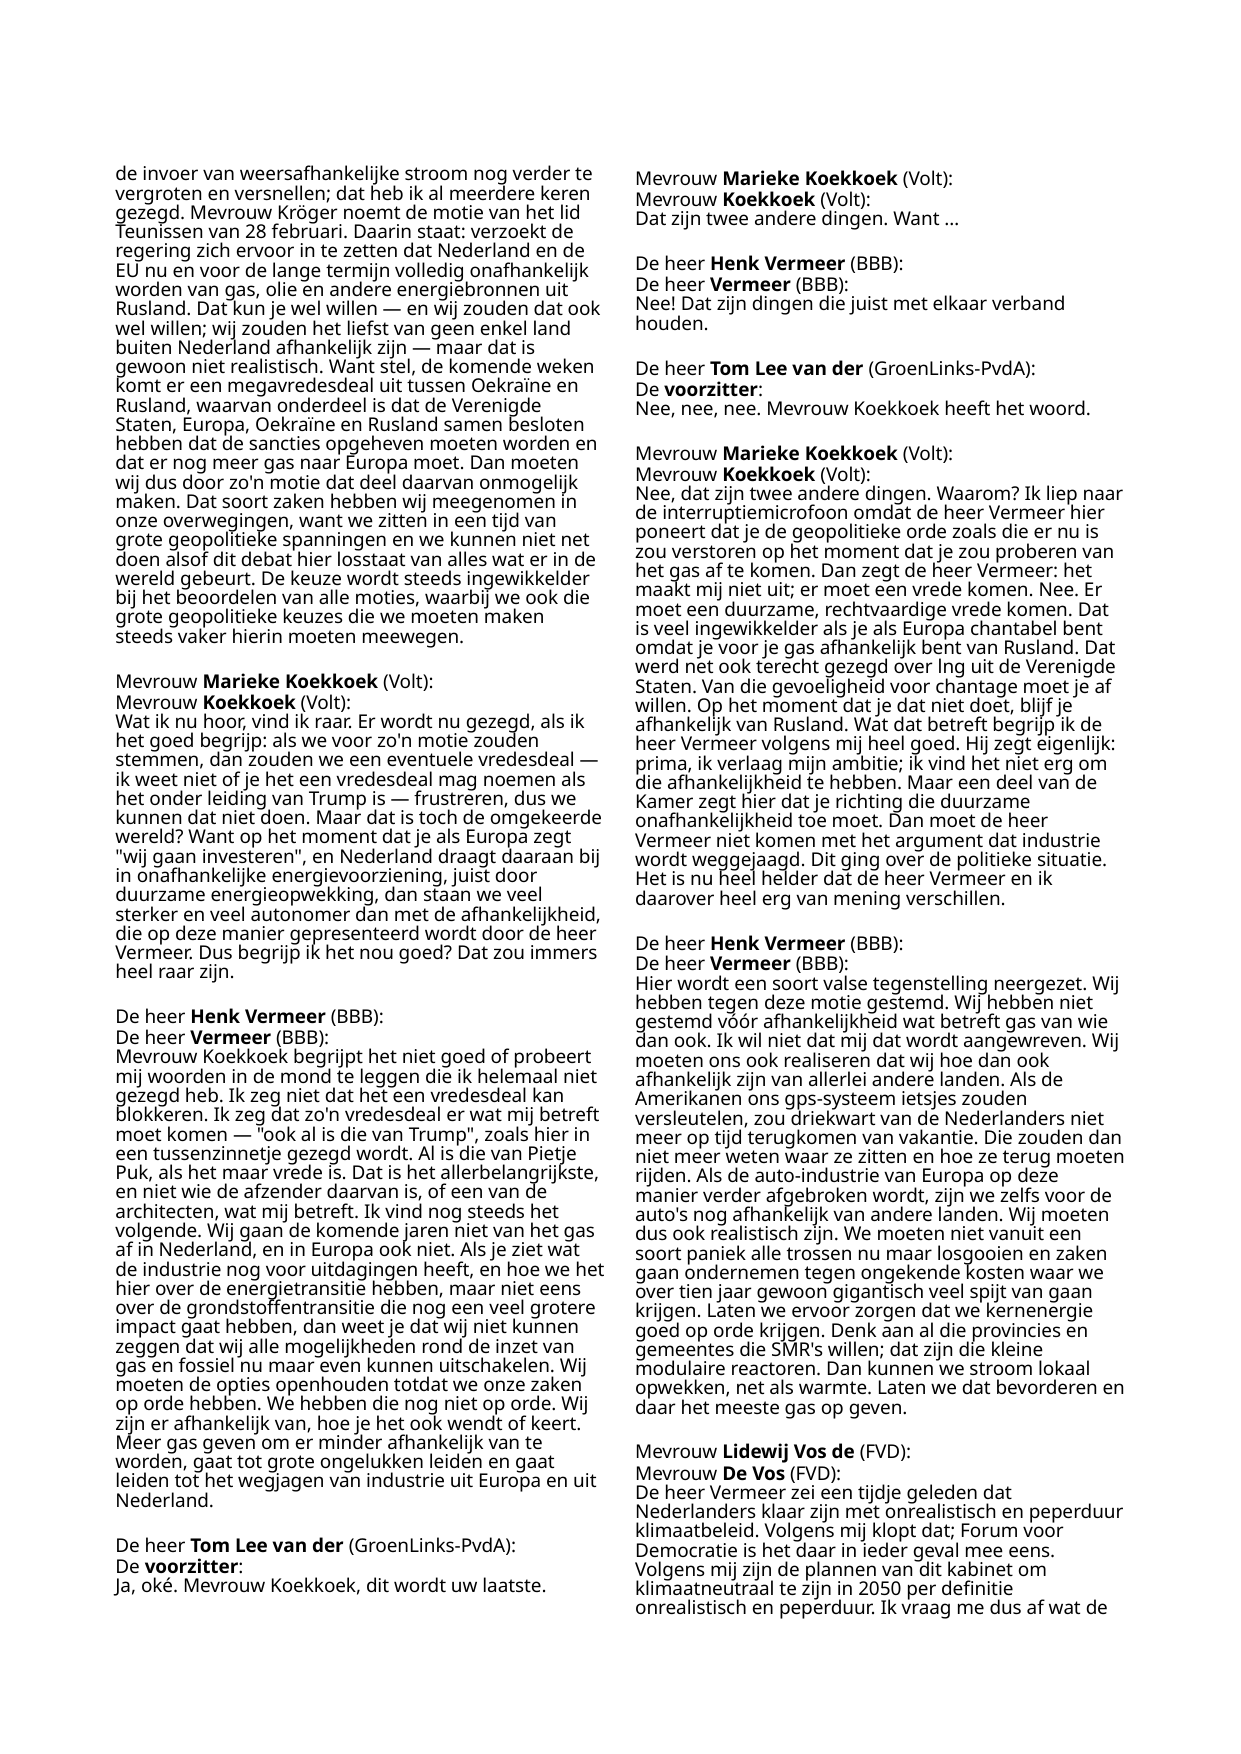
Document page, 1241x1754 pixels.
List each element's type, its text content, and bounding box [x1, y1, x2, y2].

text Mevrouw Marieke Koekkoek (Volt): [635, 165, 1125, 191]
text Mevrouw Koekkoek (Volt): [635, 191, 1125, 210]
text De heer Henk Vermeer (BBB): [115, 1003, 605, 1029]
text De heer Vermeer (BBB): [115, 1029, 605, 1048]
text De heer Vermeer (BBB): [635, 955, 1125, 975]
text Mevrouw Koekkoek begrijpt het niet goed of probeert mij woorden in de mond te leggen die ik helemaal niet gezegd heb. Ik zeg niet dat het een vredesdeal kan blokkeren. Ik zeg dat zo'n vredesdeal er wat mij betreft moet komen — "ook al is die van Trump", zoals hier in een tussenzinnetje gezegd wordt. Al is die van Pietje Puk, als het maar vrede is. Dat is het allerbelangrijkste, en niet wie de afzender daarvan is, of een van de architecten, wat mij betreft. Ik vind nog steeds het volgende. Wij gaan de komende jaren niet van het gas af in Nederland, en in Europa ook niet. Als je ziet wat de industrie nog voor uitdagingen heeft, en hoe we het hier over de energietransitie hebben, maar niet eens over de grondstoffentransitie die nog een veel grotere impact gaat hebben, dan weet je dat wij niet kunnen zeggen dat wij alle mogelijkheden rond de inzet van gas en fossiel nu maar even kunnen uitschakelen. Wij moeten de opties openhouden totdat we onze zaken op orde hebben. We hebben die nog niet op orde. Wij zijn er afhankelijk van, hoe je het ook wendt of keert. Meer gas geven om er minder afhankelijk van te worden, gaat tot grote ongelukken leiden en gaat leiden tot het wegjagen van industrie uit Europa en uit Nederland. [115, 1048, 605, 1511]
text Hier wordt een soort valse tegenstelling neergezet. Wij hebben tegen deze motie gestemd. Wij hebben niet gestemd vóór afhankelijkheid wat betreft gas van wie dan ook. Ik wil niet dat mij dat wordt aangewreven. Wij moeten ons ook realiseren dat wij hoe dan ook afhankelijk zijn van allerlei andere landen. Als de Amerikanen ons gps-systeem ietsjes zouden versleutelen, zou driekwart van de Nederlanders niet meer op tijd terugkomen van vakantie. Die zouden dan niet meer weten waar ze zitten en hoe ze terug moeten rijden. Als de auto-industrie van Europa op deze manier verder afgebroken wordt, zijn we zelfs voor de auto's nog afhankelijk van andere landen. Wij moeten dus ook realistisch zijn. We moeten niet vanuit een soort paniek alle trossen nu maar losgooien en zaken gaan ondernemen tegen ongekende kosten waar we over tien jaar gewoon gigantisch veel spijt van gaan krijgen. Laten we ervoor zorgen dat we kernenergie goed op orde krijgen. Denk aan al die provincies en gemeentes die SMR's willen; dat zijn die kleine modulaire reactoren. Dan kunnen we stroom lokaal opwekken, net als warmte. Laten we dat bevorderen en daar het meeste gas op geven. [635, 975, 1125, 1418]
text Nee, dat zijn twee andere dingen. Waarom? Ik liep naar de interruptiemicrofoon omdat de heer Vermeer hier poneert dat je de geopolitieke orde zoals die er nu is zou verstoren op het moment dat je zou proberen van het gas af te komen. Dan zegt de heer Vermeer: het maakt mij niet uit; er moet een vrede komen. Nee. Er moet een duurzame, rechtvaardige vrede komen. Dat is veel ingewikkelder als je als Europa chantabel bent omdat je voor je gas afhankelijk bent van Rusland. Dat werd net ook terecht gezegd over lng uit de Verenigde Staten. Van die gevoeligheid voor chantage moet je af willen. Op het moment dat je dat niet doet, blijf je afhankelijk van Rusland. Wat dat betreft begrijp ik de heer Vermeer volgens mij heel goed. Hij zegt eigenlijk: prima, ik verlaag mijn ambitie; ik vind het niet erg om die afhankelijkheid te hebben. Maar een deel van de Kamer zegt hier dat je richting die duurzame onafhankelijkheid toe moet. Dan moet de heer Vermeer niet komen met het argument dat industrie wordt weggejaagd. Dit ging over de politieke situatie. Het is nu heel helder dat de heer Vermeer en ik daarover heel erg van mening verschillen. [635, 485, 1125, 909]
text De heer Vermeer (BBB): [635, 276, 1125, 295]
text De voorzitter: [115, 1558, 605, 1577]
text De heer Henk Vermeer (BBB): [635, 250, 1125, 276]
text Mevrouw Marieke Koekkoek (Volt): [635, 440, 1125, 466]
text Mevrouw De Vos (FVD): [635, 1464, 1125, 1484]
text Mevrouw Marieke Koekkoek (Volt): [115, 668, 605, 694]
text De heer Henk Vermeer (BBB): [635, 930, 1125, 955]
text De heer Vermeer zei een tijdje geleden dat Nederlanders klaar zijn met onrealistisch en peperduur klimaatbeleid. Volgens mij klopt dat; Forum voor Democratie is het daar in ieder geval mee eens. Volgens mij zijn de plannen van dit kabinet om klimaatneutraal te zijn in 2050 per definitie onrealistisch en peperduur. Ik vraag me dus af wat de [635, 1484, 1125, 1619]
text Mevrouw Lidewij Vos de (FVD): [635, 1439, 1125, 1464]
text Nee, nee, nee. Mevrouw Koekkoek heeft het woord. [635, 400, 1125, 419]
text De voorzitter: [635, 381, 1125, 400]
text De heer Tom Lee van der (GroenLinks-PvdA): [635, 355, 1125, 381]
text De heer Tom Lee van der (GroenLinks-PvdA): [115, 1532, 605, 1558]
text de invoer van weersafhankelijke stroom nog verder te vergroten en versnellen; dat heb ik al meerdere keren gezegd. Mevrouw Kröger noemt de motie van het lid Teunissen van 28 februari. Daarin staat: verzoekt de regering zich ervoor in te zetten dat Nederland en de EU nu en voor de lange termijn volledig onafhankelijk worden van gas, olie en andere energiebronnen uit Rusland. Dat kun je wel willen — en wij zouden dat ook wel willen; wij zouden het liefst van geen enkel land buiten Nederland afhankelijk zijn — maar dat is gewoon niet realistisch. Want stel, de komende weken komt er een megavredesdeal uit tussen Oekraïne en Rusland, waarvan onderdeel is dat de Verenigde Staten, Europa, Oekraïne en Rusland samen besloten hebben dat de sancties opgeheven moeten worden en dat er nog meer gas naar Europa moet. Dan moeten wij dus door zo'n motie dat deel daarvan onmogelijk maken. Dat soort zaken hebben wij meegenomen in onze overwegingen, want we zitten in een tijd van grote geopolitieke spanningen en we kunnen niet net doen alsof dit debat hier losstaat van alles wat er in de wereld gebeurt. De keuze wordt steeds ingewikkelder bij het beoordelen van alle moties, waarbij we ook die grote geopolitieke keuzes die we moeten maken steeds vaker hierin moeten meewegen. [115, 165, 605, 647]
text Dat zijn twee andere dingen. Want … [635, 210, 1125, 229]
text Ja, oké. Mevrouw Koekkoek, dit wordt uw laatste. [115, 1577, 605, 1596]
text Mevrouw Koekkoek (Volt): [115, 694, 605, 713]
text Mevrouw Koekkoek (Volt): [635, 466, 1125, 485]
text Nee! Dat zijn dingen die juist met elkaar verband houden. [635, 295, 1125, 334]
text Wat ik nu hoor, vind ik raar. Er wordt nu gezegd, als ik het goed begrijp: als we voor zo'n motie zouden stemmen, dan zouden we een eventuele vredesdeal — ik weet niet of je het een vredesdeal mag noemen als het onder leiding van Trump is — frustreren, dus we kunnen dat niet doen. Maar dat is toch de omgekeerde wereld? Want op het moment dat je als Europa zegt "wij gaan investeren", en Nederland draagt daaraan bij in onafhankelijke energievoorziening, juist door duurzame energieopwekking, dan staan we veel sterker en veel autonomer dan met de afhankelijkheid, die op deze manier gepresenteerd wordt door de heer Vermeer. Dus begrijp ik het nou goed? Dat zou immers heel raar zijn. [115, 713, 605, 983]
